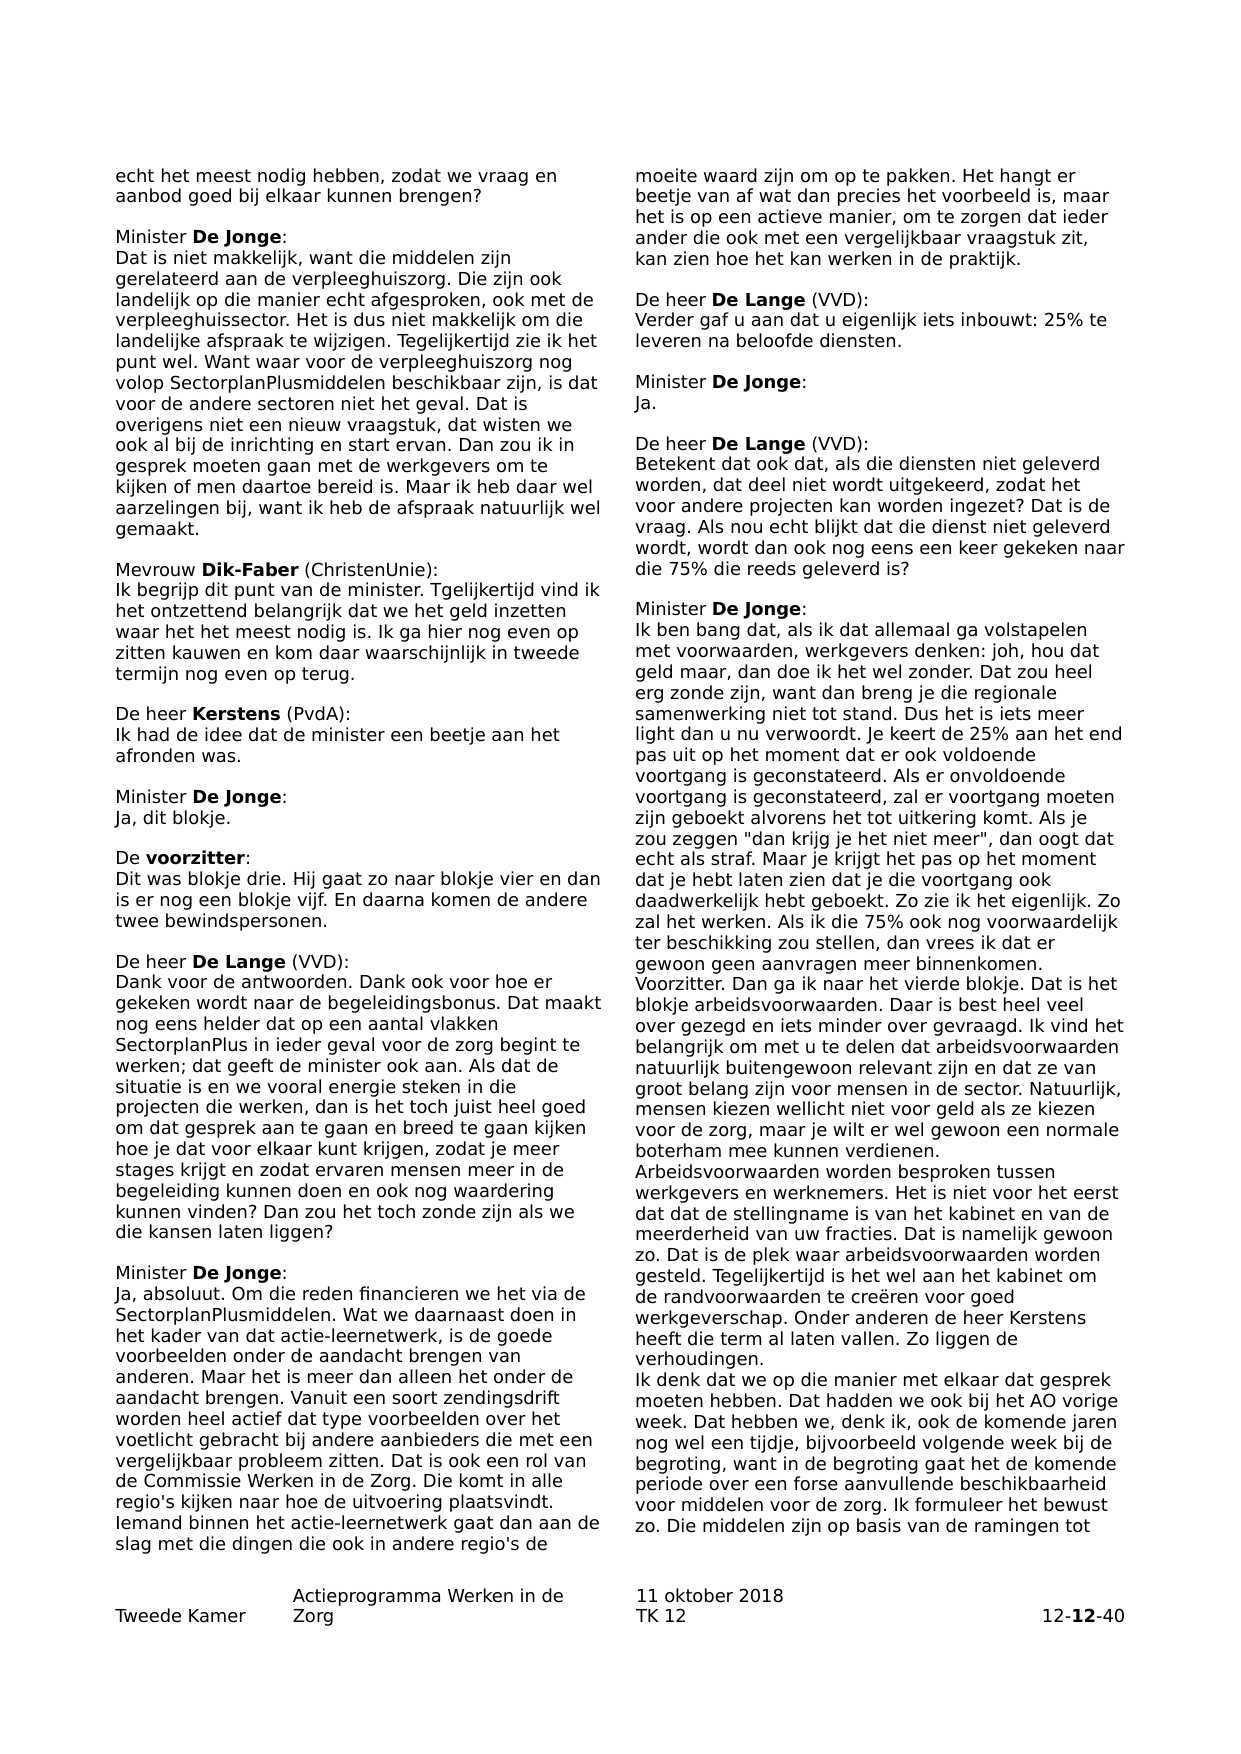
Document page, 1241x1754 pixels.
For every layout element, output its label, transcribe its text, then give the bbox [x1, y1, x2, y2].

text Ik ben bang dat, als ik dat allemaal ga volstapelen met voorwaarden, werkgevers denken: joh, hou dat geld maar, dan doe ik het wel zonder. Dat zou heel erg zonde zijn, want dan breng je die regionale samenwerking niet tot stand. Dus het is iets meer light dan u nu verwoordt. Je keert de 25% aan het end pas uit op het moment dat er ook voldoende voortgang is geconstateerd. Als er onvoldoende voortgang is geconstateerd, zal er voortgang moeten zijn geboekt alvorens het tot uitkering komt. Als je zou zeggen "dan krijg je het niet meer", dan oogt dat echt als straf. Maar je krijgt het pas op het moment dat je hebt laten zien dat je die voortgang ook daadwerkelijk hebt geboekt. Zo zie ik het eigenlijk. Zo zal het werken. Als ik die 75% ook nog voorwaardelijk ter beschikking zou stellen, dan vrees ik dat er gewoon geen aanvragen meer binnenkomen. [635, 620, 1125, 974]
text Ja, absoluut. Om die reden financieren we het via de SectorplanPlusmiddelen. Wat we daarnaast doen in het kader van dat actie-leernetwerk, is de goede voorbeelden onder de aandacht brengen van anderen. Maar het is meer dan alleen het onder de aandacht brengen. Vanuit een soort zendingsdrift worden heel actief dat type voorbeelden over het voetlicht gebracht bij andere aanbieders die met een vergelijkbaar probleem zitten. Dat is ook een rol van de Commissie Werken in de Zorg. Die komt in alle regio's kijken naar hoe de uitvoering plaatsvindt. Iemand binnen het actie-leernetwerk gaat dan aan de slag met die dingen die ook in andere regio's de [115, 1284, 605, 1554]
text Ik had de idee dat de minister een beetje aan het afronden was. [115, 725, 605, 767]
text Dit was blokje drie. Hij gaat zo naar blokje vier en dan is er nog een blokje vijf. En daarna komen de andere twee bewindspersonen. [115, 869, 605, 931]
text De voorzitter: [115, 848, 605, 869]
text De heer De Lange (VVD): [115, 951, 605, 972]
text Dank voor de antwoorden. Dank ook voor hoe er gekeken wordt naar de begeleidingsbonus. Dat maakt nog eens helder dat op een aantal vlakken SectorplanPlus in ieder geval voor de zorg begint te werken; dat geeft de minister ook aan. Als dat de situatie is en we vooral energie steken in die projecten die werken, dan is het toch juist heel goed om dat gesprek aan te gaan en breed te gaan kijken hoe je dat voor elkaar kunt krijgen, zodat je meer stages krijgt en zodat ervaren mensen meer in de begeleiding kunnen doen en ook nog waardering kunnen vinden? Dan zou het toch zonde zijn als we die kansen laten liggen? [115, 972, 605, 1243]
text Minister De Jonge: [115, 787, 605, 807]
text Ik begrijp dit punt van de minister. Tgelijkertijd vind ik het ontzettend belangrijk dat we het geld inzetten waar het het meest nodig is. Ik ga hier nog even op zitten kauwen en kom daar waarschijnlijk in tweede termijn nog even op terug. [115, 580, 605, 684]
text Verder gaf u aan dat u eigenlijk iets inbouwt: 25% te leveren na beloofde diensten. [635, 310, 1125, 352]
text Ja. [635, 393, 1125, 413]
text Voorzitter. Dan ga ik naar het vierde blokje. Dat is het blokje arbeidsvoorwaarden. Daar is best heel veel over gezegd en iets minder over gevraagd. Ik vind het belangrijk om met u te delen dat arbeidsvoorwaarden natuurlijk buitengewoon relevant zijn en dat ze van groot belang zijn voor mensen in de sector. Natuurlijk, mensen kiezen wellicht niet voor geld als ze kiezen voor de zorg, maar je wilt er wel gewoon een normale boterham mee kunnen verdienen. Arbeidsvoorwaarden worden besproken tussen werkgevers en werknemers. Het is niet voor het eerst dat dat de stellingname is van het kabinet en van de meerderheid van uw fracties. Dat is namelijk gewoon zo. Dat is de plek waar arbeidsvoorwaarden worden gesteld. Tegelijkertijd is het wel aan het kabinet om de randvoorwaarden te creëren voor goed werkgeverschap. Onder anderen de heer Kerstens heeft die term al laten vallen. Zo liggen de verhoudingen. [635, 974, 1125, 1370]
text De heer Kerstens (PvdA): [115, 704, 605, 725]
text echt het meest nodig hebben, zodat we vraag en aanbod goed bij elkaar kunnen brengen? [115, 165, 605, 207]
text De heer De Lange (VVD): [635, 433, 1125, 454]
text Minister De Jonge: [115, 1263, 605, 1284]
text Minister De Jonge: [635, 372, 1125, 393]
text Dat is niet makkelijk, want die middelen zijn gerelateerd aan de verpleeghuiszorg. Die zijn ook landelijk op die manier echt afgesproken, ook met de verpleeghuissector. Het is dus niet makkelijk om die landelijke afspraak te wijzigen. Tegelijkertijd zie ik het punt wel. Want waar voor de verpleeghuiszorg nog volop SectorplanPlusmiddelen beschikbaar zijn, is dat voor de andere sectoren niet het geval. Dat is overigens niet een nieuw vraagstuk, dat wisten we ook al bij de inrichting en start ervan. Dan zou ik in gesprek moeten gaan met de werkgevers om te kijken of men daartoe bereid is. Maar ik heb daar wel aarzelingen bij, want ik heb de afspraak natuurlijk wel gemaakt. [115, 248, 605, 539]
text Minister De Jonge: [635, 599, 1125, 620]
text moeite waard zijn om op te pakken. Het hangt er beetje van af wat dan precies het voorbeeld is, maar het is op een actieve manier, om te zorgen dat ieder ander die ook met een vergelijkbaar vraagstuk zit, kan zien hoe het kan werken in de praktijk. [635, 165, 1125, 269]
text Minister De Jonge: [115, 227, 605, 248]
text Betekent dat ook dat, als die diensten niet geleverd worden, dat deel niet wordt uitgekeerd, zodat het voor andere projecten kan worden ingezet? Dat is de vraag. Als nou echt blijkt dat die dienst niet geleverd wordt, wordt dan ook nog eens een keer gekeken naar die 75% die reeds geleverd is? [635, 454, 1125, 579]
text Ik denk dat we op die manier met elkaar dat gesprek moeten hebben. Dat hadden we ook bij het AO vorige week. Dat hebben we, denk ik, ook de komende jaren nog wel een tijdje, bijvoorbeeld volgende week bij de begroting, want in de begroting gaat het de komende periode over een forse aanvullende beschikbaarheid voor middelen voor de zorg. Ik formuleer het bewust zo. Die middelen zijn op basis van de ramingen tot [635, 1370, 1125, 1537]
text Mevrouw Dik-Faber (ChristenUnie): [115, 559, 605, 580]
text De heer De Lange (VVD): [635, 289, 1125, 310]
text Ja, dit blokje. [115, 807, 605, 828]
